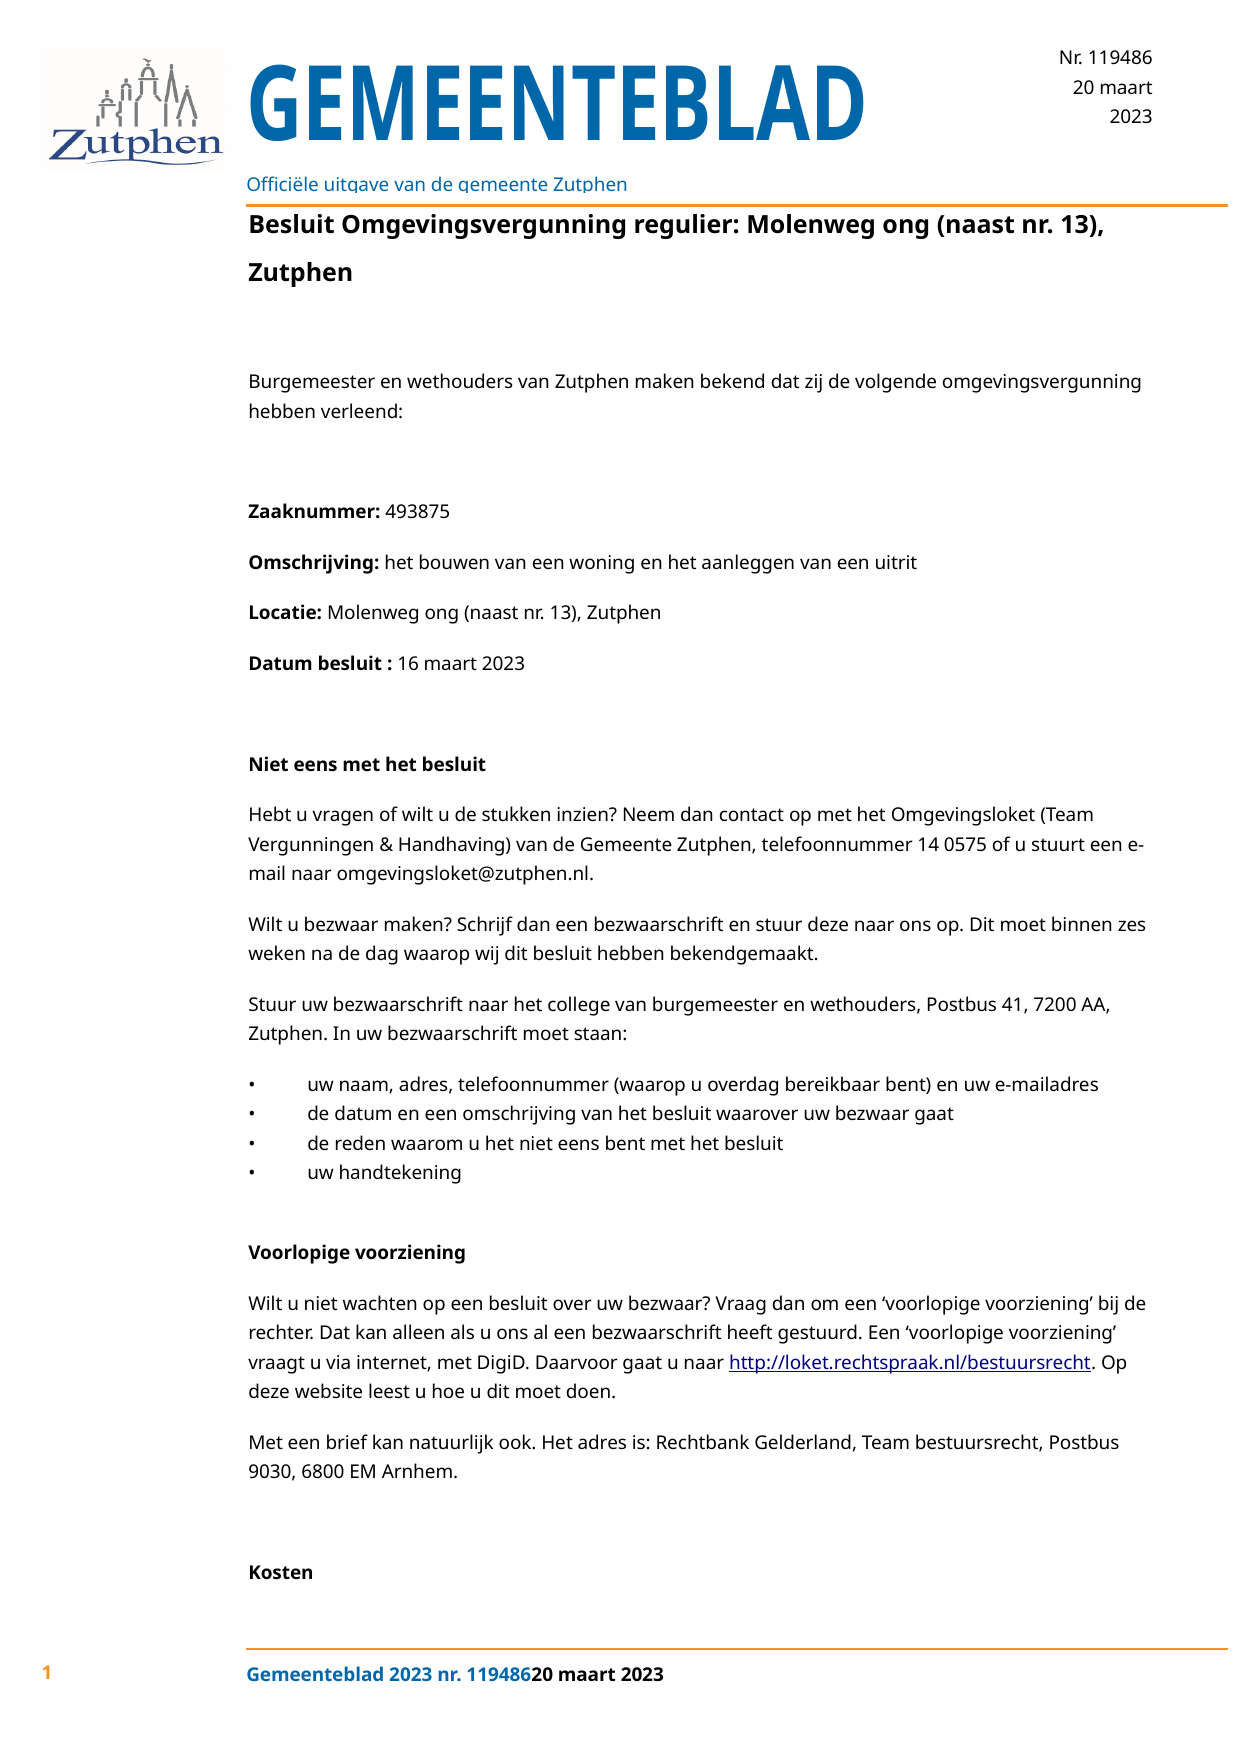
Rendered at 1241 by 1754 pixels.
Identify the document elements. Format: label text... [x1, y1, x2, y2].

text Wilt u niet wachten op een besluit over uw bezwaar? Vraag dan om een ‘voorlopige voorziening’ bij de rechter. Dat kan alleen als u ons al een bezwaarschrift heeft gestuurd. Een ‘voorlopige voorziening’ vraagt u via internet, met DigiD. Daarvoor gaat u naar http://loket.rechtspraak.nl/bestuursrecht. Op deze website leest u hoe u dit moet doen. [248, 1290, 1152, 1404]
text Stuur uw bezwaarschrift naar het college van burgemeester en wethouders, Postbus 41, 7200 AA, Zutphen. In uw bezwaarschrift moet staan: [248, 991, 1152, 1046]
text Voorlopige voorziening [248, 1239, 1152, 1265]
text Hebt u vragen of wilt u de stukken inzien? Neem dan contact op met het Omgevingsloket (Team Vergunningen & Handhaving) van de Gemeente Zutphen, telefoonnummer 14 0575 of u stuurt een e-mail naar omgevingsloket@zutphen.nl. [248, 801, 1152, 886]
text Burgemeester en wethouders van Zutphen maken bekend dat zij de volgende omgevingsvergunning hebben verleend: [248, 368, 1152, 424]
list uw naam, adres, telefoonnummer (waarop u overdag bereikbaar bent) en uw e-mailadres [248, 1071, 1152, 1097]
list uw handtekening [248, 1159, 1152, 1185]
text Met een brief kan natuurlijk ook. Het adres is: Rechtbank Gelderland, Team bestuursrecht, Postbus 9030, 6800 EM Arnhem. [248, 1429, 1152, 1484]
text Locatie: Molenweg ong (naast nr. 13), Zutphen [248, 599, 1152, 625]
text Omschrijving: het bouwen van een woning en het aanleggen van een uitrit [248, 549, 1152, 575]
list de datum en een omschrijving van het besluit waarover uw bezwaar gaat [248, 1100, 1152, 1126]
text Zaaknummer: 493875 [248, 499, 1152, 524]
text Wilt u bezwaar maken? Schrijf dan een bezwaarschrift en stuur deze naar ons op. Dit moet binnen zes weken na de dag waarop wij dit besluit hebben bekendgemaakt. [248, 911, 1152, 966]
picture [41, 47, 231, 172]
text Besluit Omgevingsvergunning regulier: Molenweg ong (naast nr. 13), Zutphen [248, 207, 1152, 288]
text Kosten [248, 1559, 1152, 1585]
list de reden waarom u het niet eens bent met het besluit [248, 1130, 1152, 1156]
text Datum besluit : 16 maart 2023 [248, 650, 1152, 676]
text Niet eens met het besluit [248, 751, 1152, 777]
